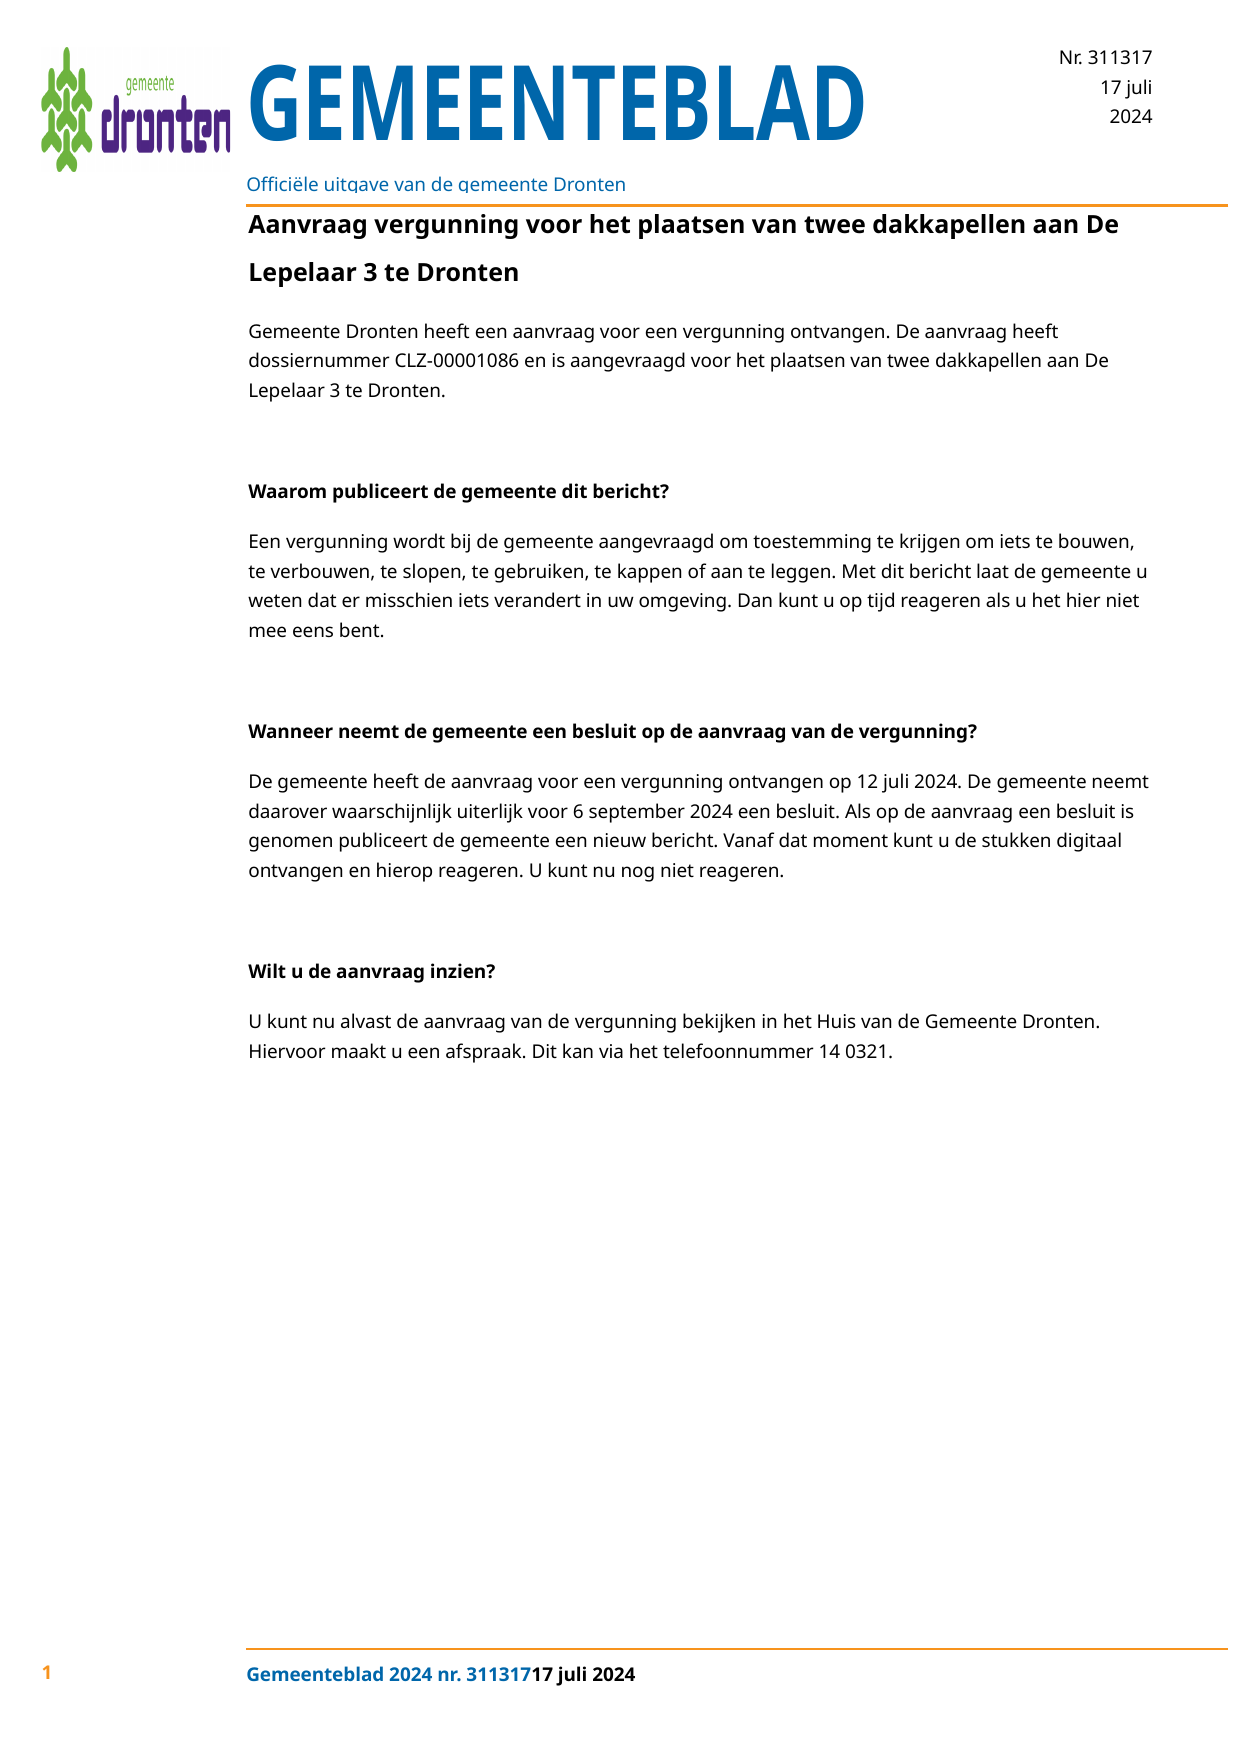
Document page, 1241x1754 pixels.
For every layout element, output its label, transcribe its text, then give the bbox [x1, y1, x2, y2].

text Wanneer neemt de gemeente een besluit op de aanvraag van de vergunning? [248, 718, 1152, 744]
text De gemeente heeft de aanvraag voor een vergunning ontvangen op 12 juli 2024. De gemeente neemt daarover waarschijnlijk uiterlijk voor 6 september 2024 een besluit. Als op de aanvraag een besluit is genomen publiceert de gemeente een nieuw bericht. Vanaf dat moment kunt u de stukken digitaal ontvangen en hierop reageren. U kunt nu nog niet reageren. [248, 768, 1152, 883]
text U kunt nu alvast de aanvraag van de vergunning bekijken in het Huis van de Gemeente Dronten. Hiervoor maakt u een afspraak. Dit kan via het telefoonnummer 14 0321. [248, 1008, 1152, 1064]
text Waarom publiceert de gemeente dit bericht? [248, 478, 1152, 504]
text Een vergunning wordt bij de gemeente aangevraagd om toestemming te krijgen om iets te bouwen, te verbouwen, te slopen, te gebruiken, te kappen of aan te leggen. Met dit bericht laat de gemeente u weten dat er misschien iets verandert in uw omgeving. Dan kunt u op tijd reageren als u het hier niet mee eens bent. [248, 528, 1152, 643]
text Aanvraag vergunning voor het plaatsen van twee dakkapellen aan De Lepelaar 3 te Dronten [248, 207, 1152, 288]
text Wilt u de aanvraag inzien? [248, 958, 1152, 984]
text Gemeente Dronten heeft een aanvraag voor een vergunning ontvangen. De aanvraag heeft dossiernummer CLZ-00001086 en is aangevraagd voor het plaatsen van twee dakkapellen aan De Lepelaar 3 te Dronten. [248, 318, 1152, 403]
picture [41, 47, 231, 172]
